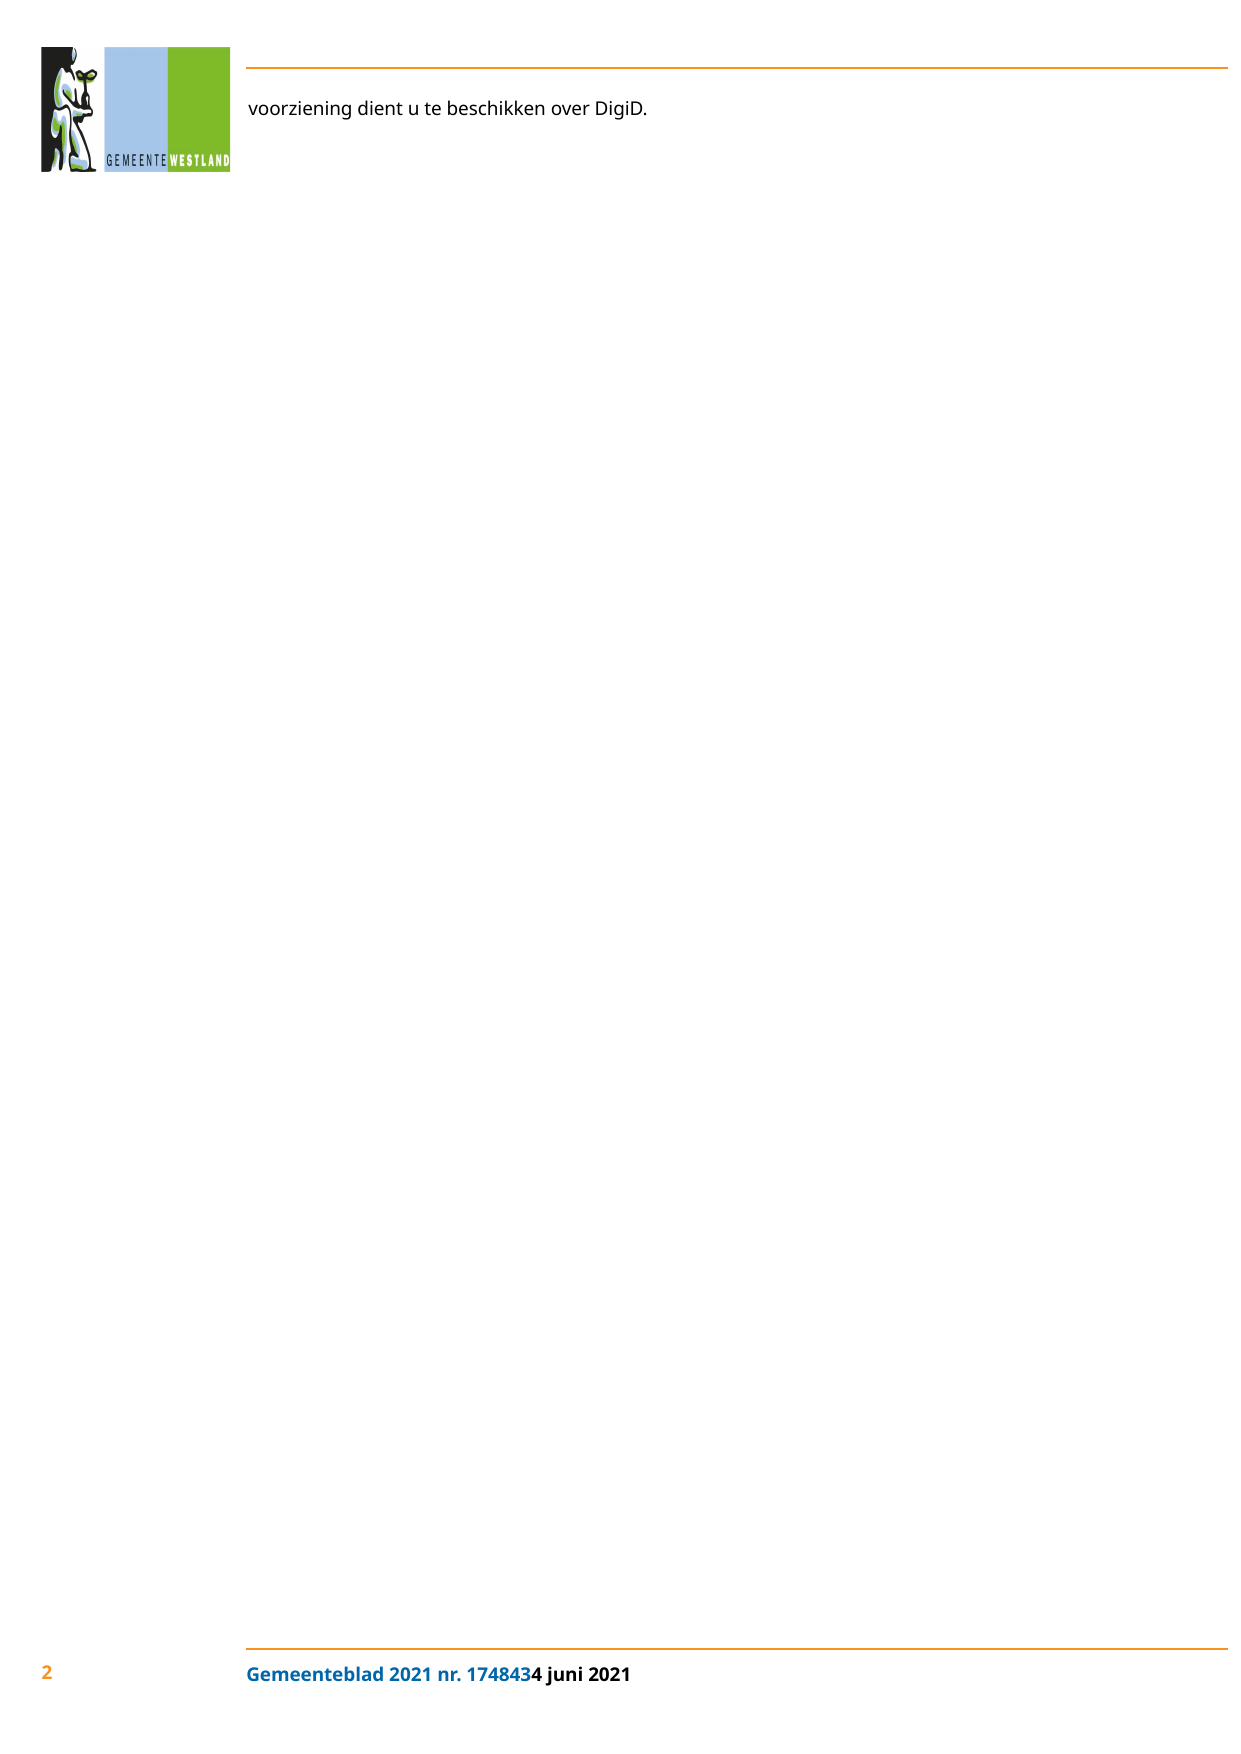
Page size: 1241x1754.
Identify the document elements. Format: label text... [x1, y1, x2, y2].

text voorziening dient u te beschikken over DigiD. [248, 95, 1152, 121]
picture [41, 47, 231, 172]
